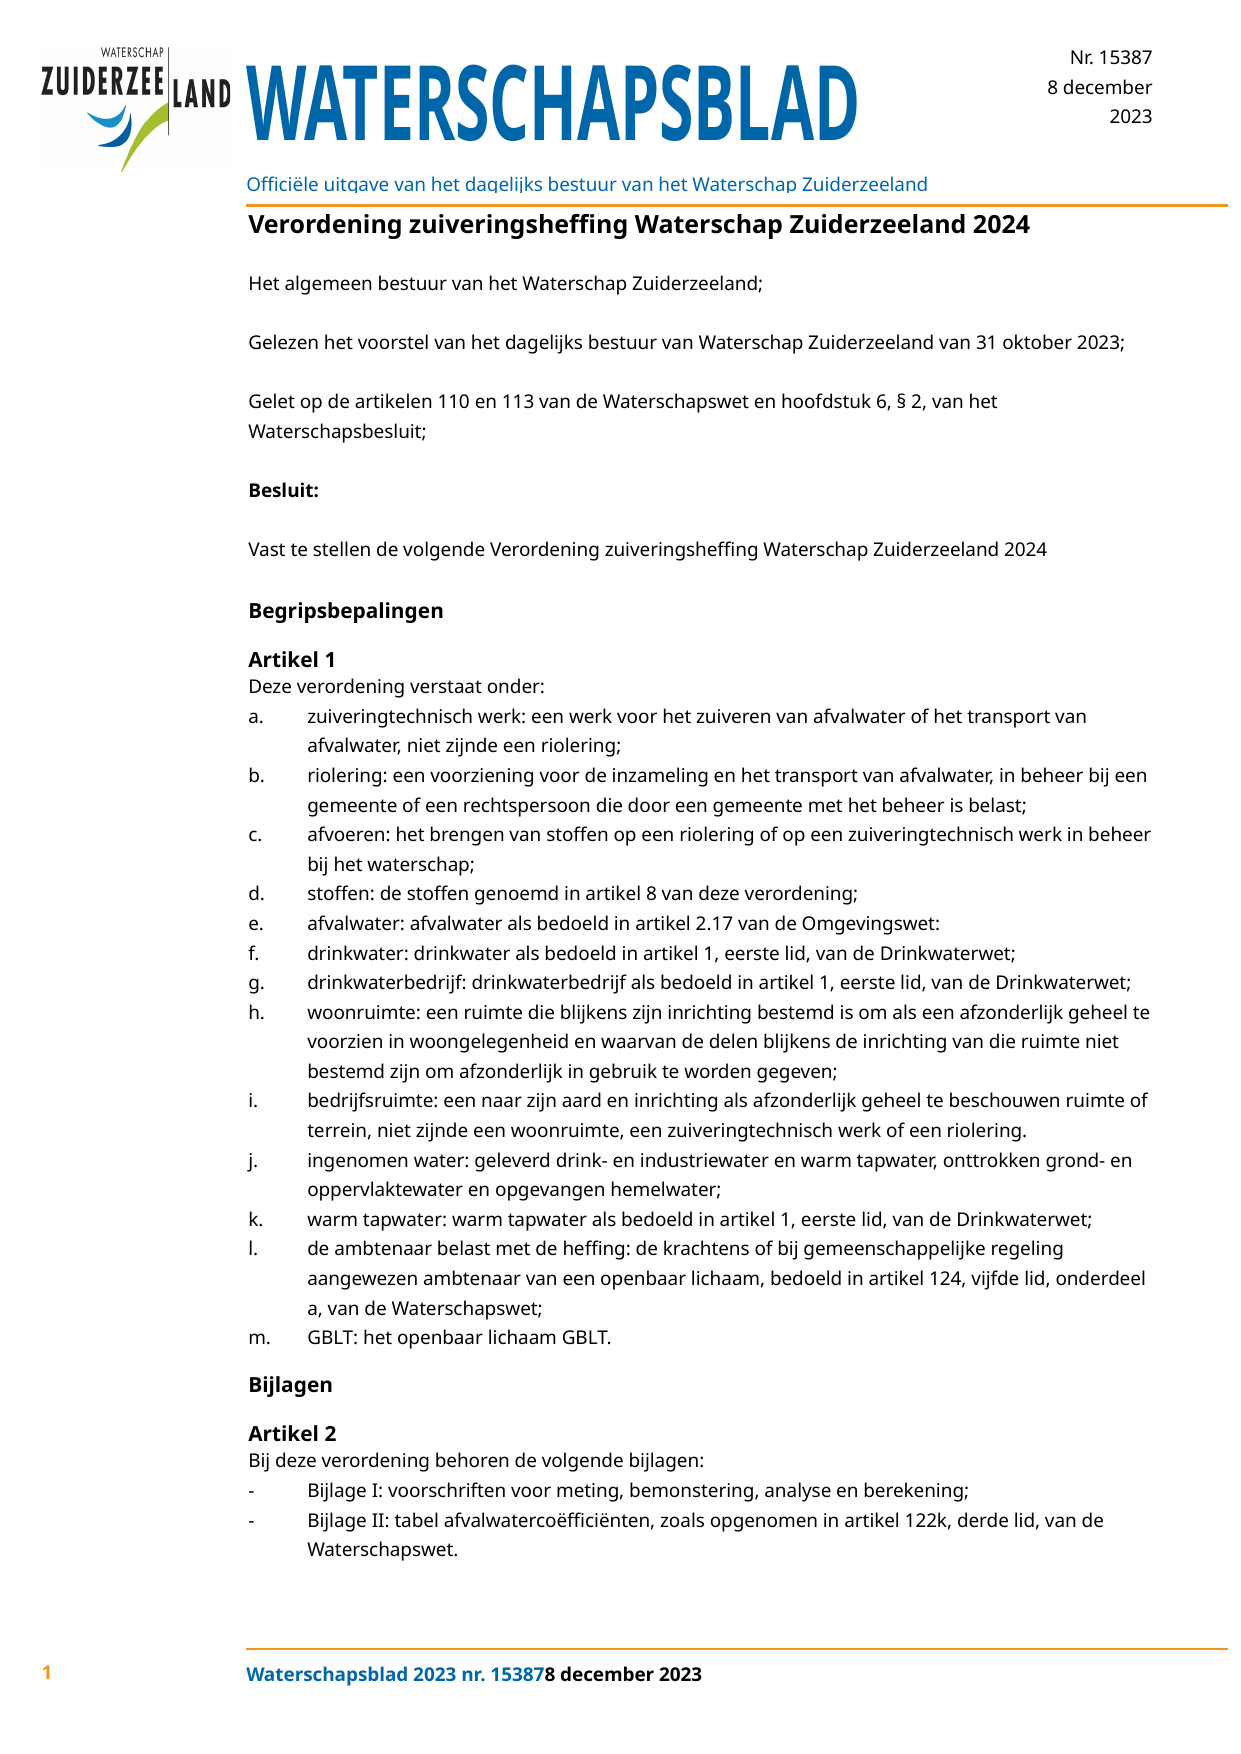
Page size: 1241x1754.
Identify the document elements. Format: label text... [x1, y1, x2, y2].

text Bijlagen [248, 1370, 1152, 1398]
text Artikel 1 [248, 645, 1152, 673]
list bedrijfsruimte: een naar zijn aard en inrichting als afzonderlijk geheel te beschouwen ruimte of terrein, niet zijnde een woonruimte, een zuiveringtechnisch werk of een riolering. [248, 1088, 1152, 1143]
list afvoeren: het brengen van stoffen op een riolering of op een zuiveringtechnisch werk in beheer bij het waterschap; [248, 821, 1152, 877]
text Bij deze verordening behoren de volgende bijlagen: [248, 1448, 1152, 1473]
list zuiveringtechnisch werk: een werk voor het zuiveren van afvalwater of het transport van afvalwater, niet zijnde een riolering; [248, 703, 1152, 758]
list Bijlage I: voorschriften voor meting, bemonstering, analyse en berekening; [248, 1477, 1152, 1503]
list de ambtenaar belast met de heffing: de krachtens of bij gemeenschappelijke regeling aangewezen ambtenaar van een openbaar lichaam, bedoeld in artikel 124, vijfde lid, onderdeel a, van de Waterschapswet; [248, 1236, 1152, 1320]
list drinkwater: drinkwater als bedoeld in artikel 1, eerste lid, van de Drinkwaterwet; [248, 940, 1152, 965]
text Gelet op de artikelen 110 en 113 van de Waterschapswet en hoofdstuk 6, § 2, van het Waterschapsbesluit; [248, 389, 1152, 444]
text Deze verordening verstaat onder: [248, 673, 1152, 699]
list warm tapwater: warm tapwater als bedoeld in artikel 1, eerste lid, van de Drinkwaterwet; [248, 1206, 1152, 1232]
list Bijlage II: tabel afvalwatercoëfficiënten, zoals opgenomen in artikel 122k, derde lid, van de Waterschapswet. [248, 1507, 1152, 1562]
text Artikel 2 [248, 1419, 1152, 1448]
text Verordening zuiveringsheffing Waterschap Zuiderzeeland 2024 [248, 207, 1152, 241]
text Besluit: [248, 477, 1152, 503]
text Begripsbepalingen [248, 596, 1152, 624]
list riolering: een voorziening voor de inzameling en het transport van afvalwater, in beheer bij een gemeente of een rechtspersoon die door een gemeente met het beheer is belast; [248, 762, 1152, 817]
list stoffen: de stoffen genoemd in artikel 8 van deze verordening; [248, 881, 1152, 906]
text Het algemeen bestuur van het Waterschap Zuiderzeeland; [248, 270, 1152, 296]
list drinkwaterbedrijf: drinkwaterbedrijf als bedoeld in artikel 1, eerste lid, van de Drinkwaterwet; [248, 969, 1152, 995]
list ingenomen water: geleverd drink- en industriewater en warm tapwater, onttrokken grond- en oppervlaktewater en opgevangen hemelwater; [248, 1147, 1152, 1202]
picture [41, 47, 231, 172]
text Vast te stellen de volgende Verordening zuiveringsheffing Waterschap Zuiderzeeland 2024 [248, 537, 1152, 562]
list afvalwater: afvalwater als bedoeld in artikel 2.17 van de Omgevingswet: [248, 910, 1152, 936]
list GBLT: het openbaar lichaam GBLT. [248, 1324, 1152, 1350]
list woonruimte: een ruimte die blijkens zijn inrichting bestemd is om als een afzonderlijk geheel te voorzien in woongelegenheid en waarvan de delen blijkens de inrichting van die ruimte niet bestemd zijn om afzonderlijk in gebruik te worden gegeven; [248, 999, 1152, 1084]
text Gelezen het voorstel van het dagelijks bestuur van Waterschap Zuiderzeeland van 31 oktober 2023; [248, 329, 1152, 355]
